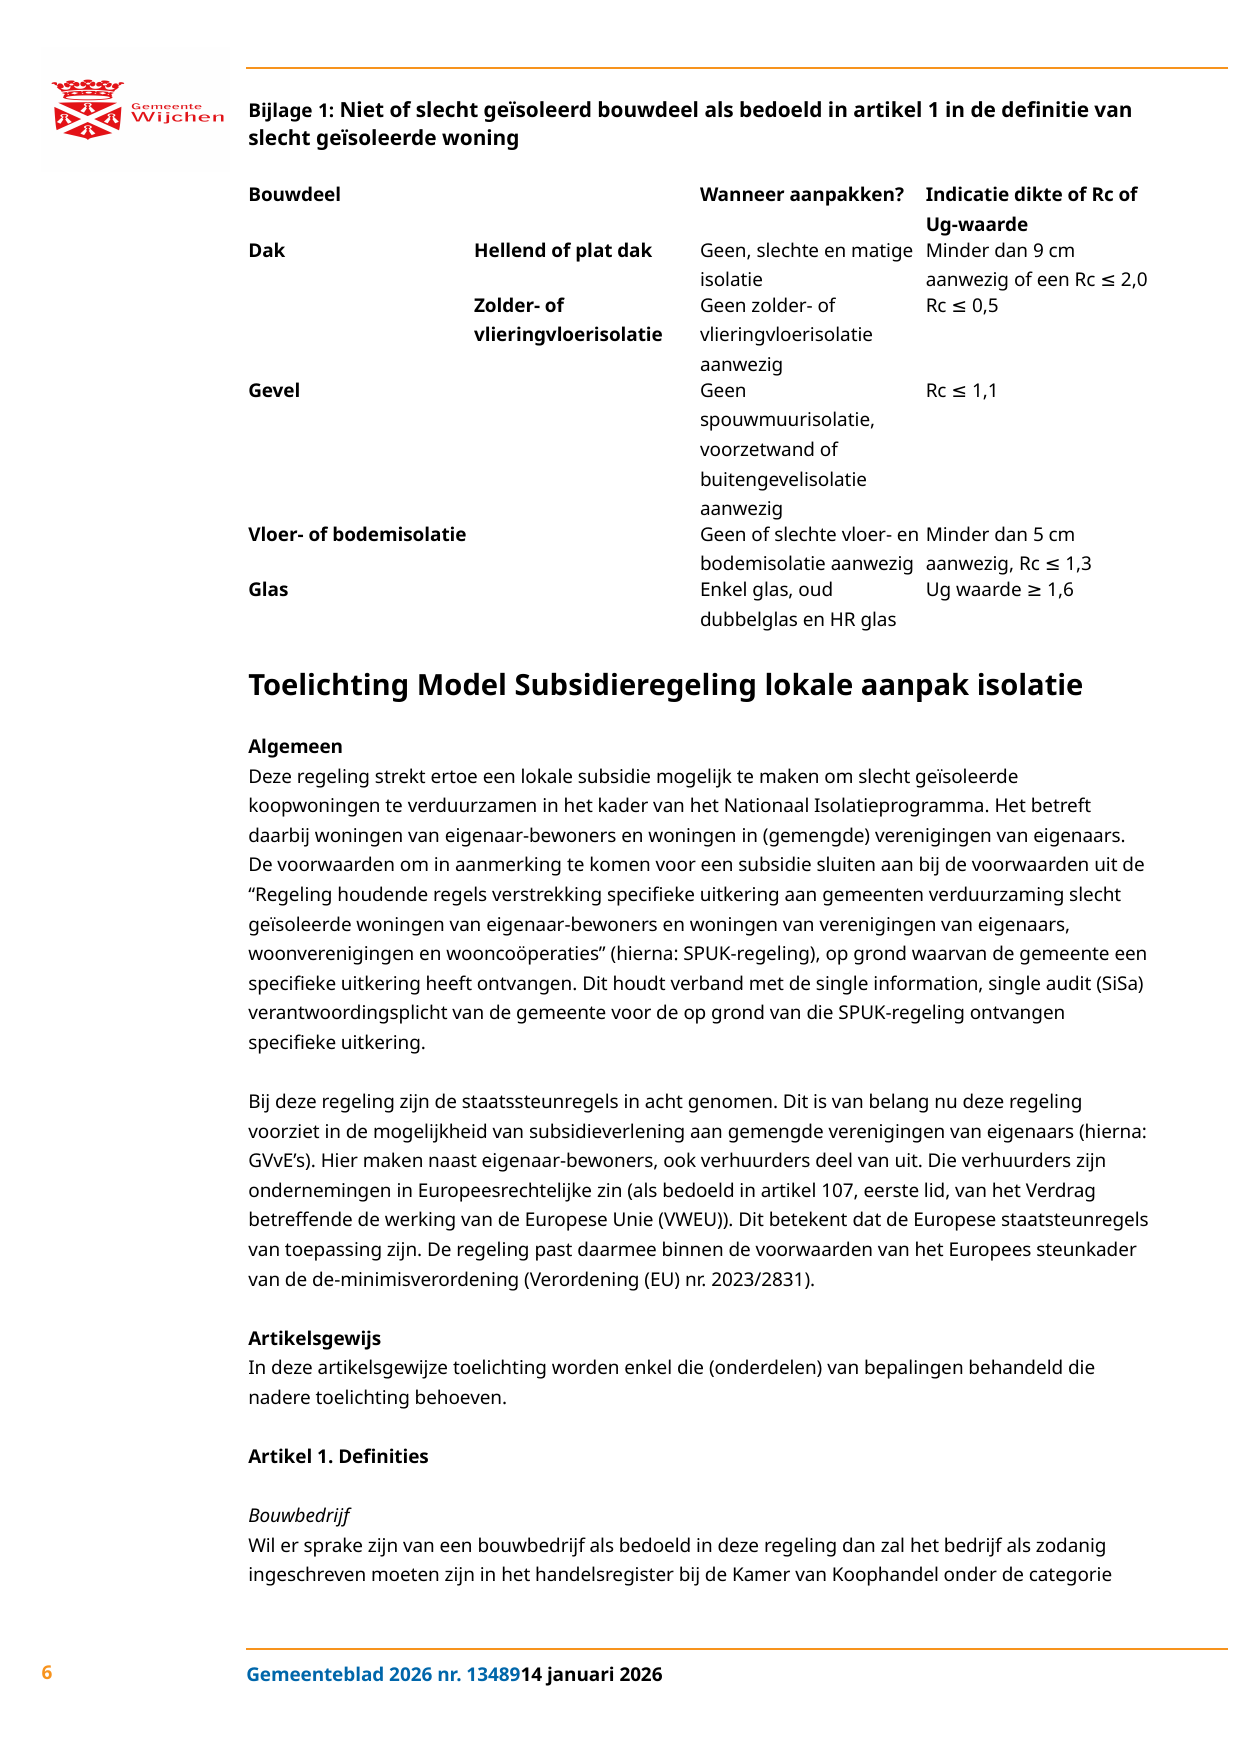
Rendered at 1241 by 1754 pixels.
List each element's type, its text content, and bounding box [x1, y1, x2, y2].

table_cell Geen zolder- of vlieringvloerisolatie aanwezig [700, 292, 926, 377]
table_header Wanneer aanpakken? [700, 181, 926, 237]
table_cell Geen of slechte vloer- en bodemisolatie aanwezig [700, 521, 926, 576]
text Artikelsgewijs [248, 1325, 1152, 1351]
text Bouwbedrijf [248, 1502, 1152, 1528]
table_cell Minder dan 9 cm aanwezig of een Rc ≤ 2,0 [926, 237, 1152, 292]
table_cell Geen, slechte en matige isolatie [700, 237, 926, 292]
table_cell Hellend of plat dak [474, 237, 700, 292]
text In deze artikelsgewijze toelichting worden enkel die (onderdelen) van bepalingen behandeld die nadere toelichting behoeven. [248, 1354, 1152, 1410]
text Bij deze regeling zijn de staatssteunregels in acht genomen. Dit is van belang nu deze regeling voorziet in de mogelijkheid van subsidieverlening aan gemengde verenigingen van eigenaars (hierna: GVvE’s). Hier maken naast eigenaar-bewoners, ook verhuurders deel van uit. Die verhuurders zijn ondernemingen in Europeesrechtelijke zin (als bedoeld in artikel 107, eerste lid, van het Verdrag betreffende de werking van de Europese Unie (VWEU)). Dit betekent dat de Europese staatsteunregels van toepassing zijn. De regeling past daarmee binnen de voorwaarden van het Europees steunkader van de de-minimisverordening (Verordening (EU) nr. 2023/2831). [248, 1088, 1152, 1292]
text Artikel 1. Definities [248, 1443, 1152, 1469]
table_header Indicatie dikte of Rc of Ug-waarde [926, 181, 1152, 237]
table_cell Zolder- of vlieringvloerisolatie [474, 292, 700, 377]
table_cell Minder dan 5 cm aanwezig, Rc ≤ 1,3 [926, 521, 1152, 576]
text Algemeen [248, 733, 1152, 759]
text Toelichting Model Subsidieregeling lokale aanpak isolatie [248, 664, 1152, 704]
table_cell Dak [248, 237, 474, 377]
table_cell Rc ≤ 0,5 [926, 292, 1152, 377]
text Wil er sprake zijn van een bouwbedrijf als bedoeld in deze regeling dan zal het bedrijf als zodanig ingeschreven moeten zijn in het handelsregister bij de Kamer van Koophandel onder de categorie [248, 1532, 1152, 1587]
text Bijlage 1: Niet of slecht geïsoleerd bouwdeel als bedoeld in artikel 1 in de definitie van slecht geïsoleerde woning [248, 95, 1152, 152]
table_cell Glas [248, 576, 700, 632]
table_cell Ug waarde ≥ 1,6 [926, 576, 1152, 632]
table_cell Enkel glas, oud dubbelglas en HR glas [700, 576, 926, 632]
table_header Bouwdeel [248, 181, 700, 237]
table_cell Geen spouwmuurisolatie, voorzetwand of buitengevelisolatie aanwezig [700, 377, 926, 521]
table_cell Gevel [248, 377, 700, 521]
table_cell Vloer- of bodemisolatie [248, 521, 700, 576]
text Deze regeling strekt ertoe een lokale subsidie mogelijk te maken om slecht geïsoleerde koopwoningen te verduurzamen in het kader van het Nationaal Isolatieprogramma. Het betreft daarbij woningen van eigenaar-bewoners en woningen in (gemengde) verenigingen van eigenaars. De voorwaarden om in aanmerking te komen voor een subsidie sluiten aan bij de voorwaarden uit de “Regeling houdende regels verstrekking specifieke uitkering aan gemeenten verduurzaming slecht geïsoleerde woningen van eigenaar-bewoners en woningen van verenigingen van eigenaars, woonverenigingen en wooncoöperaties” (hierna: SPUK-regeling), op grond waarvan de gemeente een specifieke uitkering heeft ontvangen. Dit houdt verband met de single information, single audit (SiSa) verantwoordingsplicht van de gemeente voor de op grond van die SPUK-regeling ontvangen specifieke uitkering. [248, 763, 1152, 1055]
picture [41, 47, 231, 172]
table_cell Rc ≤ 1,1 [926, 377, 1152, 521]
